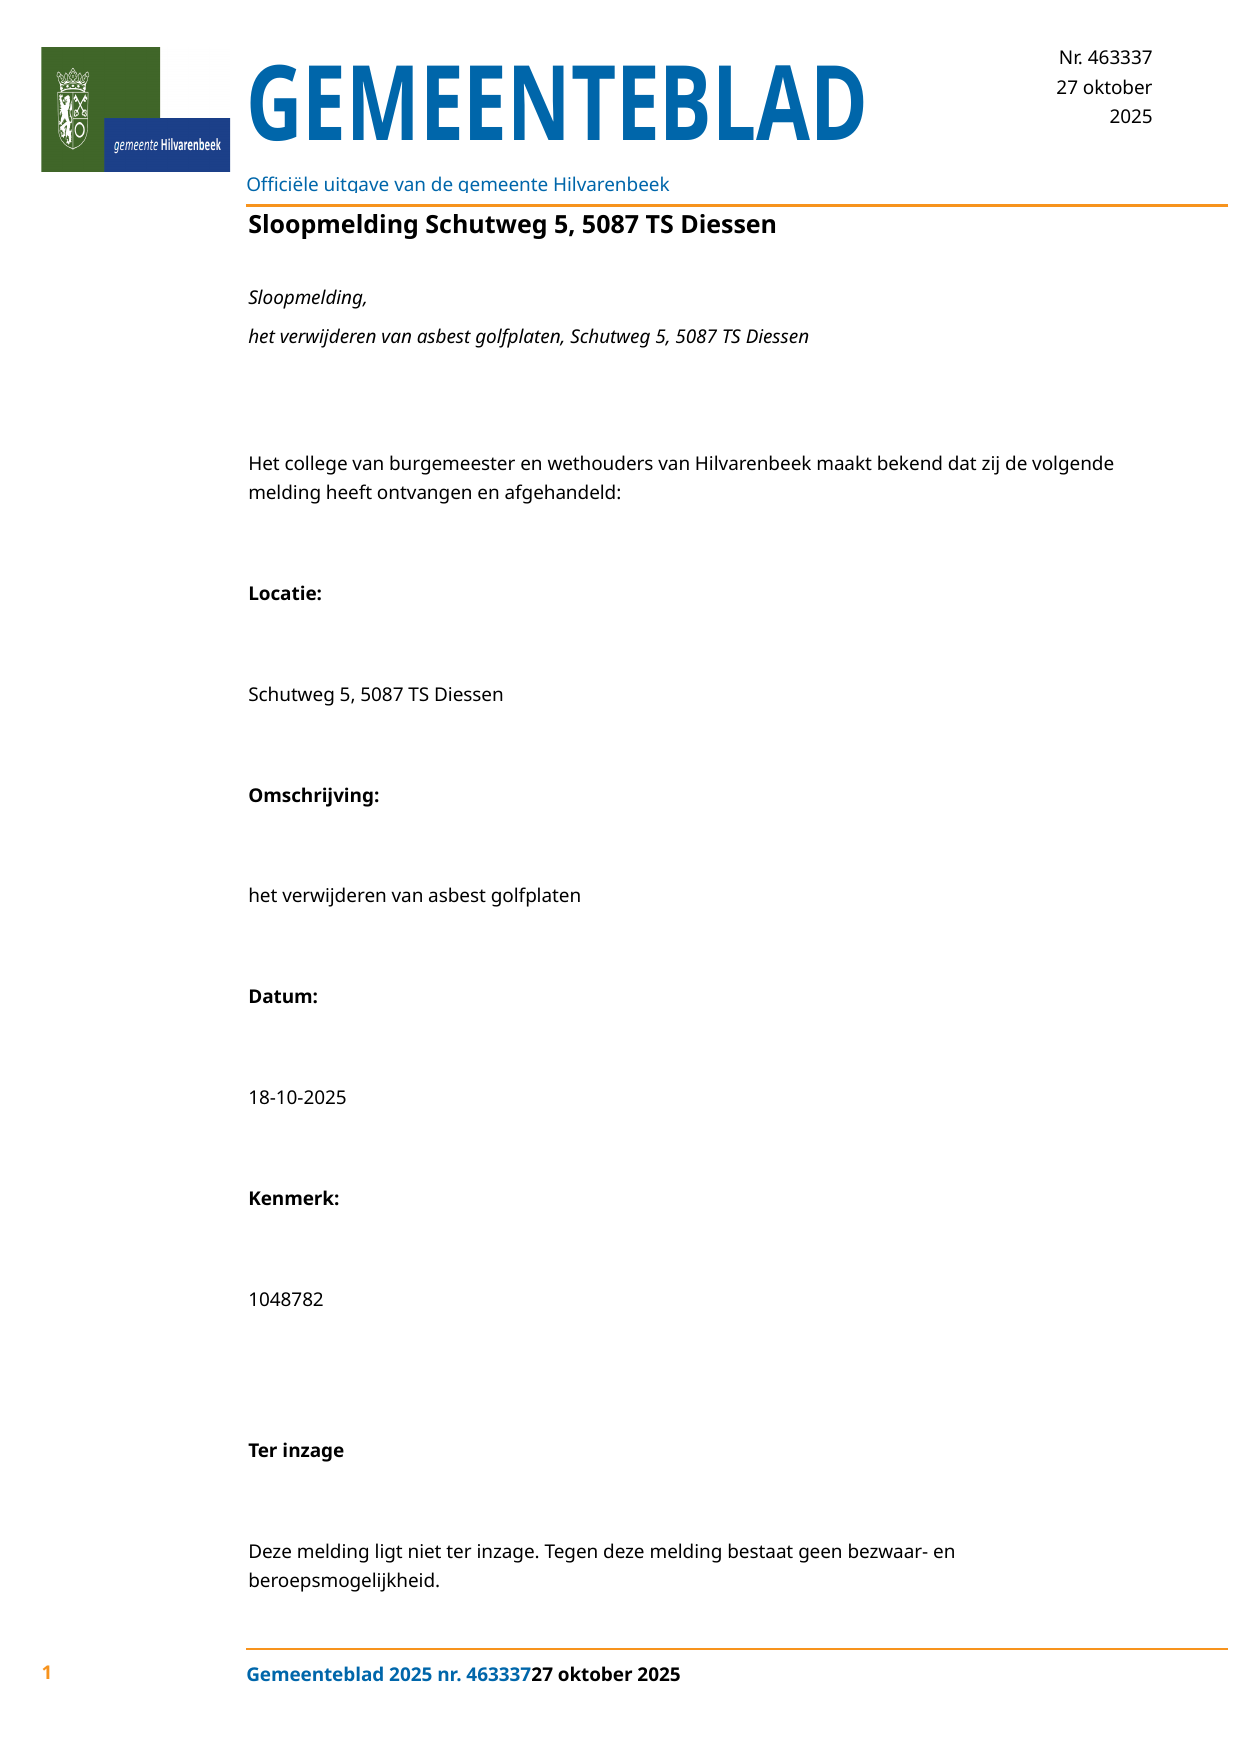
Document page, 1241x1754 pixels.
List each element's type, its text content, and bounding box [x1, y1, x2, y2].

text Kenmerk: [248, 1185, 1152, 1211]
text Deze melding ligt niet ter inzage. Tegen deze melding bestaat geen bezwaar- en beroepsmogelijkheid. [248, 1538, 1152, 1593]
text 18-10-2025 [248, 1084, 1152, 1110]
text Schutweg 5, 5087 TS Diessen [248, 681, 1152, 707]
text Het college van burgemeester en wethouders van Hilvarenbeek maakt bekend dat zij de volgende melding heeft ontvangen en afgehandeld: [248, 450, 1152, 505]
text Sloopmelding Schutweg 5, 5087 TS Diessen [248, 207, 1152, 241]
text Locatie: [248, 580, 1152, 606]
text Datum: [248, 983, 1152, 1009]
picture [41, 47, 231, 172]
text Sloopmelding, [248, 284, 1152, 309]
text 1048782 [248, 1286, 1152, 1312]
text het verwijderen van asbest golfplaten, Schutweg 5, 5087 TS Diessen [248, 323, 1152, 349]
text Omschrijving: [248, 782, 1152, 807]
text het verwijderen van asbest golfplaten [248, 883, 1152, 908]
text Ter inzage [248, 1437, 1152, 1463]
